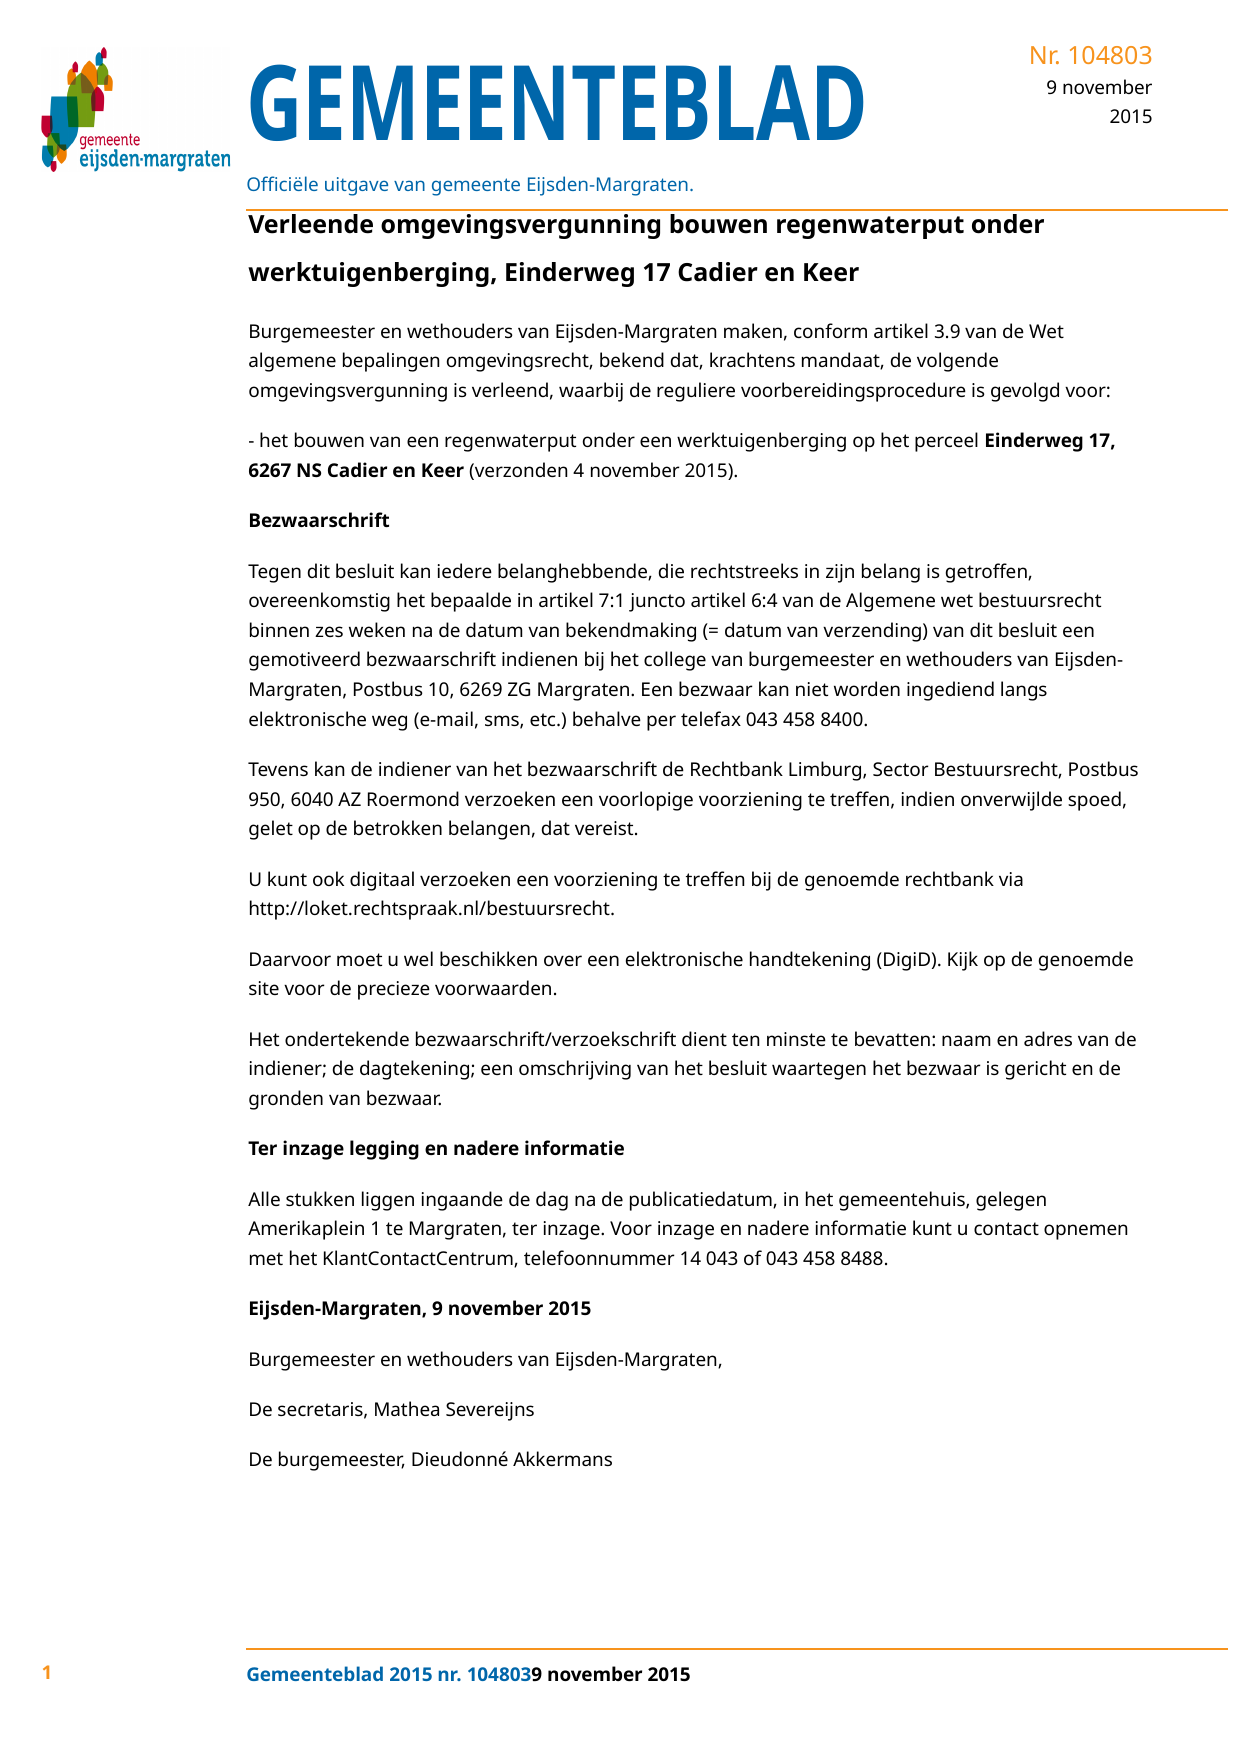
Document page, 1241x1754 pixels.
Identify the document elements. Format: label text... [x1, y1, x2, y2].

text Verleende omgevingsvergunning bouwen regenwaterput onder werktuigenberging, Einderweg 17 Cadier en Keer [248, 211, 1152, 288]
text - het bouwen van een regenwaterput onder een werktuigenberging op het perceel Einderweg 17, 6267 NS Cadier en Keer (verzonden 4 november 2015). [248, 427, 1152, 483]
text U kunt ook digitaal verzoeken een voorziening te treffen bij de genoemde rechtbank via http://loket.rechtspraak.nl/bestuursrecht. [248, 866, 1152, 921]
text Het ondertekende bezwaarschrift/verzoekschrift dient ten minste te bevatten: naam en adres van de indiener; de dagtekening; een omschrijving van het besluit waartegen het bezwaar is gericht en de gronden van bezwaar. [248, 1026, 1152, 1111]
text Burgemeester en wethouders van Eijsden-Margraten maken, conform artikel 3.9 van de Wet algemene bepalingen omgevingsrecht, bekend dat, krachtens mandaat, de volgende omgevingsvergunning is verleend, waarbij de reguliere voorbereidingsprocedure is gevolgd voor: [248, 318, 1152, 403]
text Bezwaarschrift [248, 507, 1152, 533]
text Alle stukken liggen ingaande de dag na de publicatiedatum, in het gemeentehuis, gelegen Amerikaplein 1 te Margraten, ter inzage. Voor inzage en nadere informatie kunt u contact opnemen met het KlantContactCentrum, telefoonnummer 14 043 of 043 458 8488. [248, 1186, 1152, 1271]
text Burgemeester en wethouders van Eijsden-Margraten, [248, 1346, 1152, 1372]
text Tevens kan de indiener van het bezwaarschrift de Rechtbank Limburg, Sector Bestuursrecht, Postbus 950, 6040 AZ Roermond verzoeken een voorlopige voorziening te treffen, indien onverwijlde spoed, gelet op de betrokken belangen, dat vereist. [248, 756, 1152, 841]
picture [41, 47, 231, 172]
text Tegen dit besluit kan iedere belanghebbende, die rechtstreeks in zijn belang is getroffen, overeenkomstig het bepaalde in artikel 7:1 juncto artikel 6:4 van de Algemene wet bestuursrecht binnen zes weken na de datum van bekendmaking (= datum van verzending) van dit besluit een gemotiveerd bezwaarschrift indienen bij het college van burgemeester en wethouders van Eijsden-Margraten, Postbus 10, 6269 ZG Margraten. Een bezwaar kan niet worden ingediend langs elektronische weg (e-mail, sms, etc.) behalve per telefax 043 458 8400. [248, 558, 1152, 732]
text De secretaris, Mathea Severeijns [248, 1396, 1152, 1422]
text Ter inzage legging en nadere informatie [248, 1135, 1152, 1161]
text Eijsden-Margraten, 9 november 2015 [248, 1295, 1152, 1321]
text De burgemeester, Dieudonné Akkermans [248, 1447, 1152, 1472]
text Daarvoor moet u wel beschikken over een elektronische handtekening (DigiD). Kijk op de genoemde site voor de precieze voorwaarden. [248, 946, 1152, 1001]
